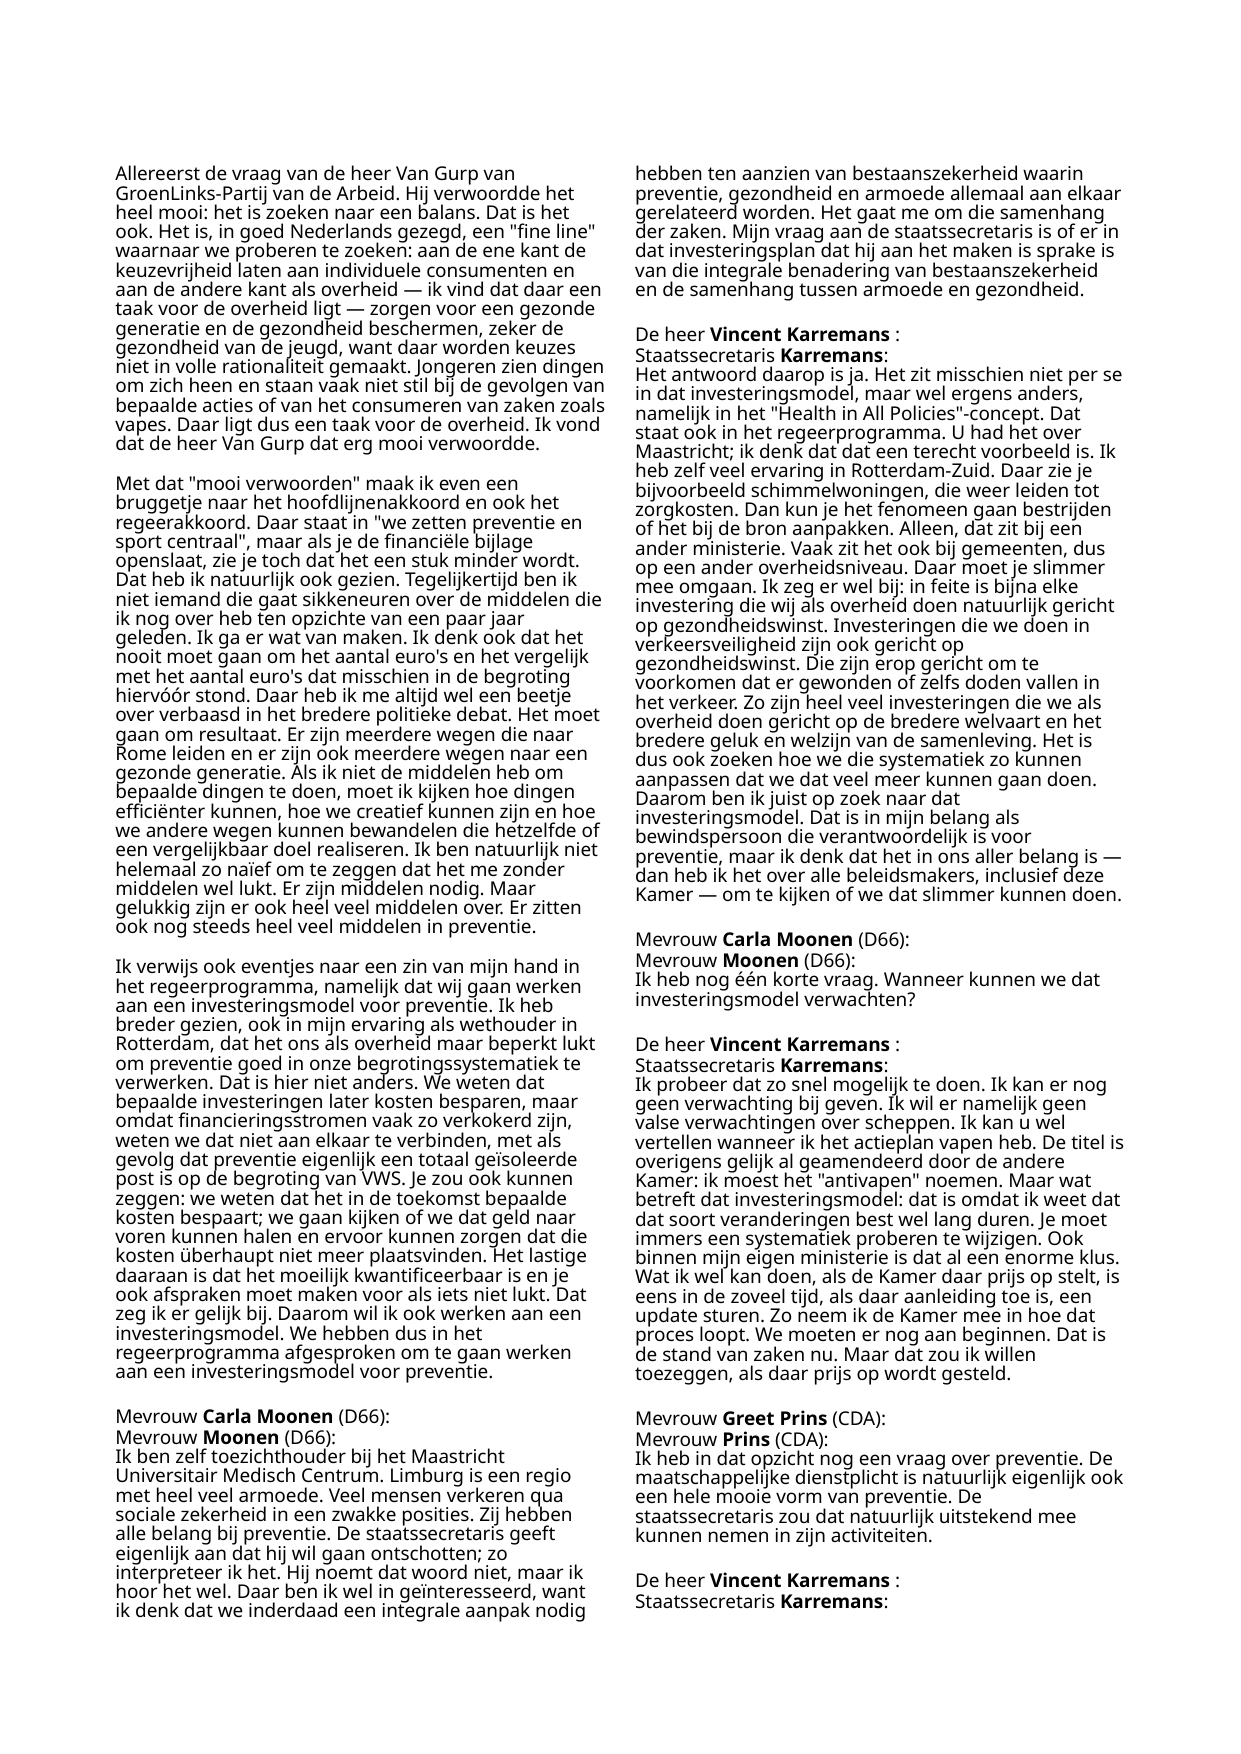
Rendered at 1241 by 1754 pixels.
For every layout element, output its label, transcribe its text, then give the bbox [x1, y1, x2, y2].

text Mevrouw Carla Moonen (D66): [115, 1403, 605, 1429]
text Mevrouw Greet Prins (CDA): [635, 1405, 1125, 1431]
text Staatssecretaris Karremans: [635, 1593, 1125, 1612]
text Ik verwijs ook eventjes naar een zin van mijn hand in het regeerprogramma, namelijk dat wij gaan werken aan een investeringsmodel voor preventie. Ik heb breder gezien, ook in mijn ervaring als wethouder in Rotterdam, dat het ons als overheid maar beperkt lukt om preventie goed in onze begrotingssystematiek te verwerken. Dat is hier niet anders. We weten dat bepaalde investeringen later kosten besparen, maar omdat financieringsstromen vaak zo verkokerd zijn, weten we dat niet aan elkaar te verbinden, met als gevolg dat preventie eigenlijk een totaal geïsoleerde post is op de begroting van VWS. Je zou ook kunnen zeggen: we weten dat het in de toekomst bepaalde kosten bespaart; we gaan kijken of we dat geld naar voren kunnen halen en ervoor kunnen zorgen dat die kosten überhaupt niet meer plaatsvinden. Het lastige daaraan is dat het moeilijk kwantificeerbaar is en je ook afspraken moet maken voor als iets niet lukt. Dat zeg ik er gelijk bij. Daarom wil ik ook werken aan een investeringsmodel. We hebben dus in het regeerprogramma afgesproken om te gaan werken aan een investeringsmodel voor preventie. [115, 958, 605, 1382]
text Met dat "mooi verwoorden" maak ik even een bruggetje naar het hoofdlijnenakkoord en ook het regeerakkoord. Daar staat in "we zetten preventie en sport centraal", maar als je de financiële bijlage openslaat, zie je toch dat het een stuk minder wordt. Dat heb ik natuurlijk ook gezien. Tegelijkertijd ben ik niet iemand die gaat sikkeneuren over de middelen die ik nog over heb ten opzichte van een paar jaar geleden. Ik ga er wat van maken. Ik denk ook dat het nooit moet gaan om het aantal euro's en het vergelijk met het aantal euro's dat misschien in de begroting hiervóór stond. Daar heb ik me altijd wel een beetje over verbaasd in het bredere politieke debat. Het moet gaan om resultaat. Er zijn meerdere wegen die naar Rome leiden en er zijn ook meerdere wegen naar een gezonde generatie. Als ik niet de middelen heb om bepaalde dingen te doen, moet ik kijken hoe dingen efficiënter kunnen, hoe we creatief kunnen zijn en hoe we andere wegen kunnen bewandelen die hetzelfde of een vergelijkbaar doel realiseren. Ik ben natuurlijk niet helemaal zo naïef om te zeggen dat het me zonder middelen wel lukt. Er zijn middelen nodig. Maar gelukkig zijn er ook heel veel middelen over. Er zitten ook nog steeds heel veel middelen in preventie. [115, 475, 605, 938]
text Ik heb in dat opzicht nog een vraag over preventie. De maatschappelijke dienstplicht is natuurlijk eigenlijk ook een hele mooie vorm van preventie. De staatssecretaris zou dat natuurlijk uitstekend mee kunnen nemen in zijn activiteiten. [635, 1450, 1125, 1546]
text Mevrouw Carla Moonen (D66): [635, 926, 1125, 952]
text De heer Vincent Karremans : [635, 1031, 1125, 1057]
text hebben ten aanzien van bestaanszekerheid waarin preventie, gezondheid en armoede allemaal aan elkaar gerelateerd worden. Het gaat me om die samenhang der zaken. Mijn vraag aan de staatssecretaris is of er in dat investeringsplan dat hij aan het maken is sprake is van die integrale benadering van bestaanszekerheid en de samenhang tussen armoede en gezondheid. [635, 165, 1125, 300]
text Mevrouw Prins (CDA): [635, 1431, 1125, 1450]
text De heer Vincent Karremans : [635, 1567, 1125, 1593]
text Staatssecretaris Karremans: [635, 1057, 1125, 1076]
text Ik ben zelf toezichthouder bij het Maastricht Universitair Medisch Centrum. Limburg is een regio met heel veel armoede. Veel mensen verkeren qua sociale zekerheid in een zwakke posities. Zij hebben alle belang bij preventie. De staatssecretaris geeft eigenlijk aan dat hij wil gaan ontschotten; zo interpreteer ik het. Hij noemt dat woord niet, maar ik hoor het wel. Daar ben ik wel in geïnteresseerd, want ik denk dat we inderdaad een integrale aanpak nodig [115, 1448, 605, 1622]
text Mevrouw Moonen (D66): [635, 952, 1125, 971]
text Mevrouw Moonen (D66): [115, 1429, 605, 1448]
text Staatssecretaris Karremans: [635, 347, 1125, 366]
text Allereerst de vraag van de heer Van Gurp van GroenLinks-Partij van de Arbeid. Hij verwoordde het heel mooi: het is zoeken naar een balans. Dat is het ook. Het is, in goed Nederlands gezegd, een "fine line" waarnaar we proberen te zoeken: aan de ene kant de keuzevrijheid laten aan individuele consumenten en aan de andere kant als overheid — ik vind dat daar een taak voor de overheid ligt — zorgen voor een gezonde generatie en de gezondheid beschermen, zeker de gezondheid van de jeugd, want daar worden keuzes niet in volle rationaliteit gemaakt. Jongeren zien dingen om zich heen en staan vaak niet stil bij de gevolgen van bepaalde acties of van het consumeren van zaken zoals vapes. Daar ligt dus een taak voor de overheid. Ik vond dat de heer Van Gurp dat erg mooi verwoordde. [115, 165, 605, 454]
text De heer Vincent Karremans : [635, 321, 1125, 347]
text Ik probeer dat zo snel mogelijk te doen. Ik kan er nog geen verwachting bij geven. Ik wil er namelijk geen valse verwachtingen over scheppen. Ik kan u wel vertellen wanneer ik het actieplan vapen heb. De titel is overigens gelijk al geamendeerd door de andere Kamer: ik moest het "antivapen" noemen. Maar wat betreft dat investeringsmodel: dat is omdat ik weet dat dat soort veranderingen best wel lang duren. Je moet immers een systematiek proberen te wijzigen. Ook binnen mijn eigen ministerie is dat al een enorme klus. Wat ik wel kan doen, als de Kamer daar prijs op stelt, is eens in de zoveel tijd, als daar aanleiding toe is, een update sturen. Zo neem ik de Kamer mee in hoe dat proces loopt. We moeten er nog aan beginnen. Dat is de stand van zaken nu. Maar dat zou ik willen toezeggen, als daar prijs op wordt gesteld. [635, 1076, 1125, 1384]
text Het antwoord daarop is ja. Het zit misschien niet per se in dat investeringsmodel, maar wel ergens anders, namelijk in het "Health in All Policies"-concept. Dat staat ook in het regeerprogramma. U had het over Maastricht; ik denk dat dat een terecht voorbeeld is. Ik heb zelf veel ervaring in Rotterdam-Zuid. Daar zie je bijvoorbeeld schimmelwoningen, die weer leiden tot zorgkosten. Dan kun je het fenomeen gaan bestrijden of het bij de bron aanpakken. Alleen, dat zit bij een ander ministerie. Vaak zit het ook bij gemeenten, dus op een ander overheidsniveau. Daar moet je slimmer mee omgaan. Ik zeg er wel bij: in feite is bijna elke investering die wij als overheid doen natuurlijk gericht op gezondheidswinst. Investeringen die we doen in verkeersveiligheid zijn ook gericht op gezondheidswinst. Die zijn erop gericht om te voorkomen dat er gewonden of zelfs doden vallen in het verkeer. Zo zijn heel veel investeringen die we als overheid doen gericht op de bredere welvaart en het bredere geluk en welzijn van de samenleving. Het is dus ook zoeken hoe we die systematiek zo kunnen aanpassen dat we dat veel meer kunnen gaan doen. Daarom ben ik juist op zoek naar dat investeringsmodel. Dat is in mijn belang als bewindspersoon die verantwoordelijk is voor preventie, maar ik denk dat het in ons aller belang is — dan heb ik het over alle beleidsmakers, inclusief deze Kamer — om te kijken of we dat slimmer kunnen doen. [635, 366, 1125, 906]
text Ik heb nog één korte vraag. Wanneer kunnen we dat investeringsmodel verwachten? [635, 971, 1125, 1010]
